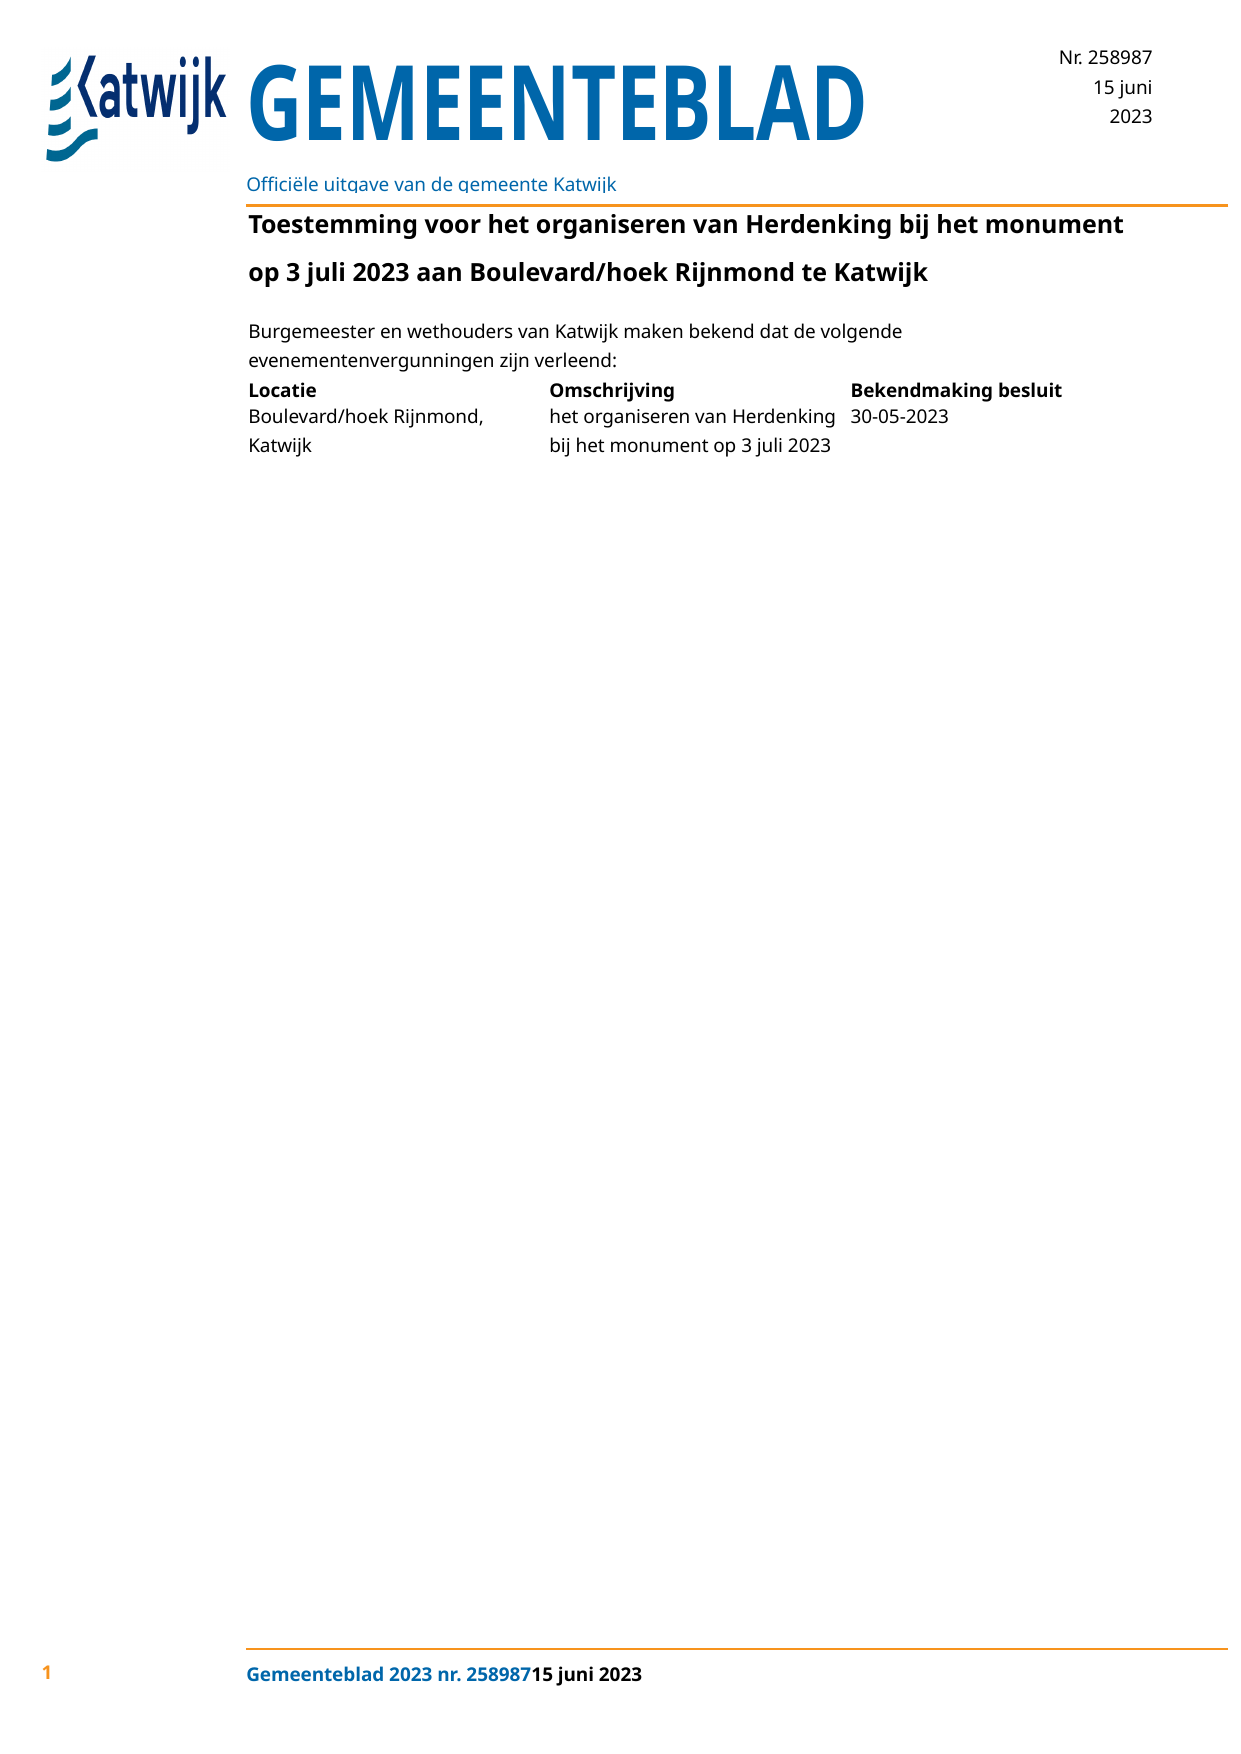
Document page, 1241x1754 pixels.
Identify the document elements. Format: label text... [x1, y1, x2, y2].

table_header Bekendmaking besluit [850, 377, 1152, 403]
picture [41, 47, 231, 172]
table_cell 30-05-2023 [850, 403, 1152, 458]
table_cell Boulevard/hoek Rijnmond, Katwijk [248, 403, 549, 458]
text Burgemeester en wethouders van Katwijk maken bekend dat de volgende evenementenvergunningen zijn verleend: [248, 318, 1152, 373]
table_header Locatie [248, 377, 549, 403]
text Toestemming voor het organiseren van Herdenking bij het monument op 3 juli 2023 aan Boulevard/hoek Rijnmond te Katwijk [248, 207, 1152, 288]
table_cell het organiseren van Herdenking bij het monument op 3 juli 2023 [549, 403, 850, 458]
table_header Omschrijving [549, 377, 850, 403]
